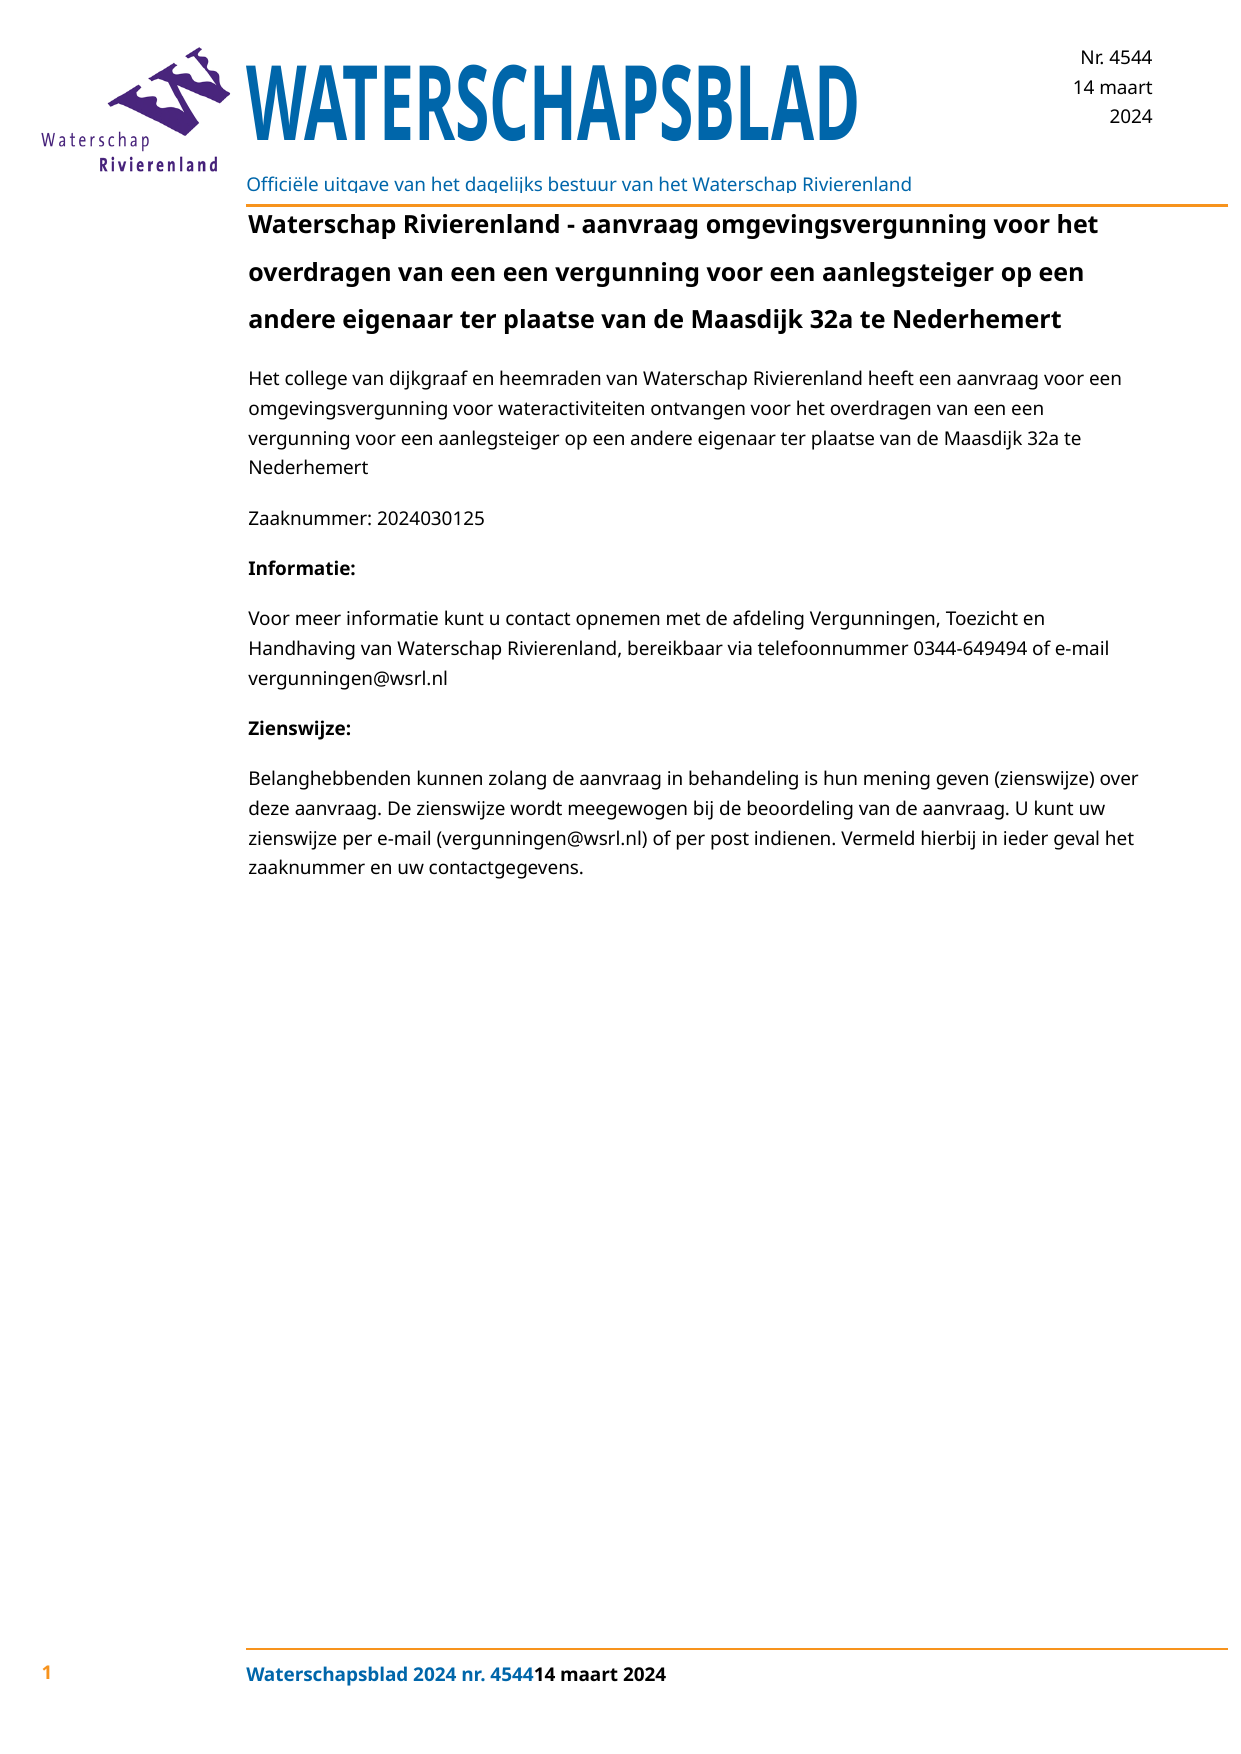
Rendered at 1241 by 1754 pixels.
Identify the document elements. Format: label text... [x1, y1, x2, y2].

text Belanghebbenden kunnen zolang de aanvraag in behandeling is hun mening geven (zienswijze) over deze aanvraag. De zienswijze wordt meegewogen bij de beoordeling van de aanvraag. U kunt uw zienswijze per e-mail (vergunningen@wsrl.nl) of per post indienen. Vermeld hierbij in ieder geval het zaaknummer en uw contactgegevens. [248, 766, 1152, 880]
text Zienswijze: [248, 715, 1152, 741]
text Zaaknummer: 2024030125 [248, 505, 1152, 530]
text Het college van dijkgraaf en heemraden van Waterschap Rivierenland heeft een aanvraag voor een omgevingsvergunning voor wateractiviteiten ontvangen voor het overdragen van een een vergunning voor een aanlegsteiger op een andere eigenaar ter plaatse van de Maasdijk 32a te Nederhemert [248, 366, 1152, 480]
text Voor meer informatie kunt u contact opnemen met de afdeling Vergunningen, Toezicht en Handhaving van Waterschap Rivierenland, bereikbaar via telefoonnummer 0344-649494 of e-mail vergunningen@wsrl.nl [248, 606, 1152, 690]
text Waterschap Rivierenland - aanvraag omgevingsvergunning voor het overdragen van een een vergunning voor een aanlegsteiger op een andere eigenaar ter plaatse van de Maasdijk 32a te Nederhemert [248, 207, 1152, 336]
text Informatie: [248, 555, 1152, 581]
picture [41, 47, 231, 172]
